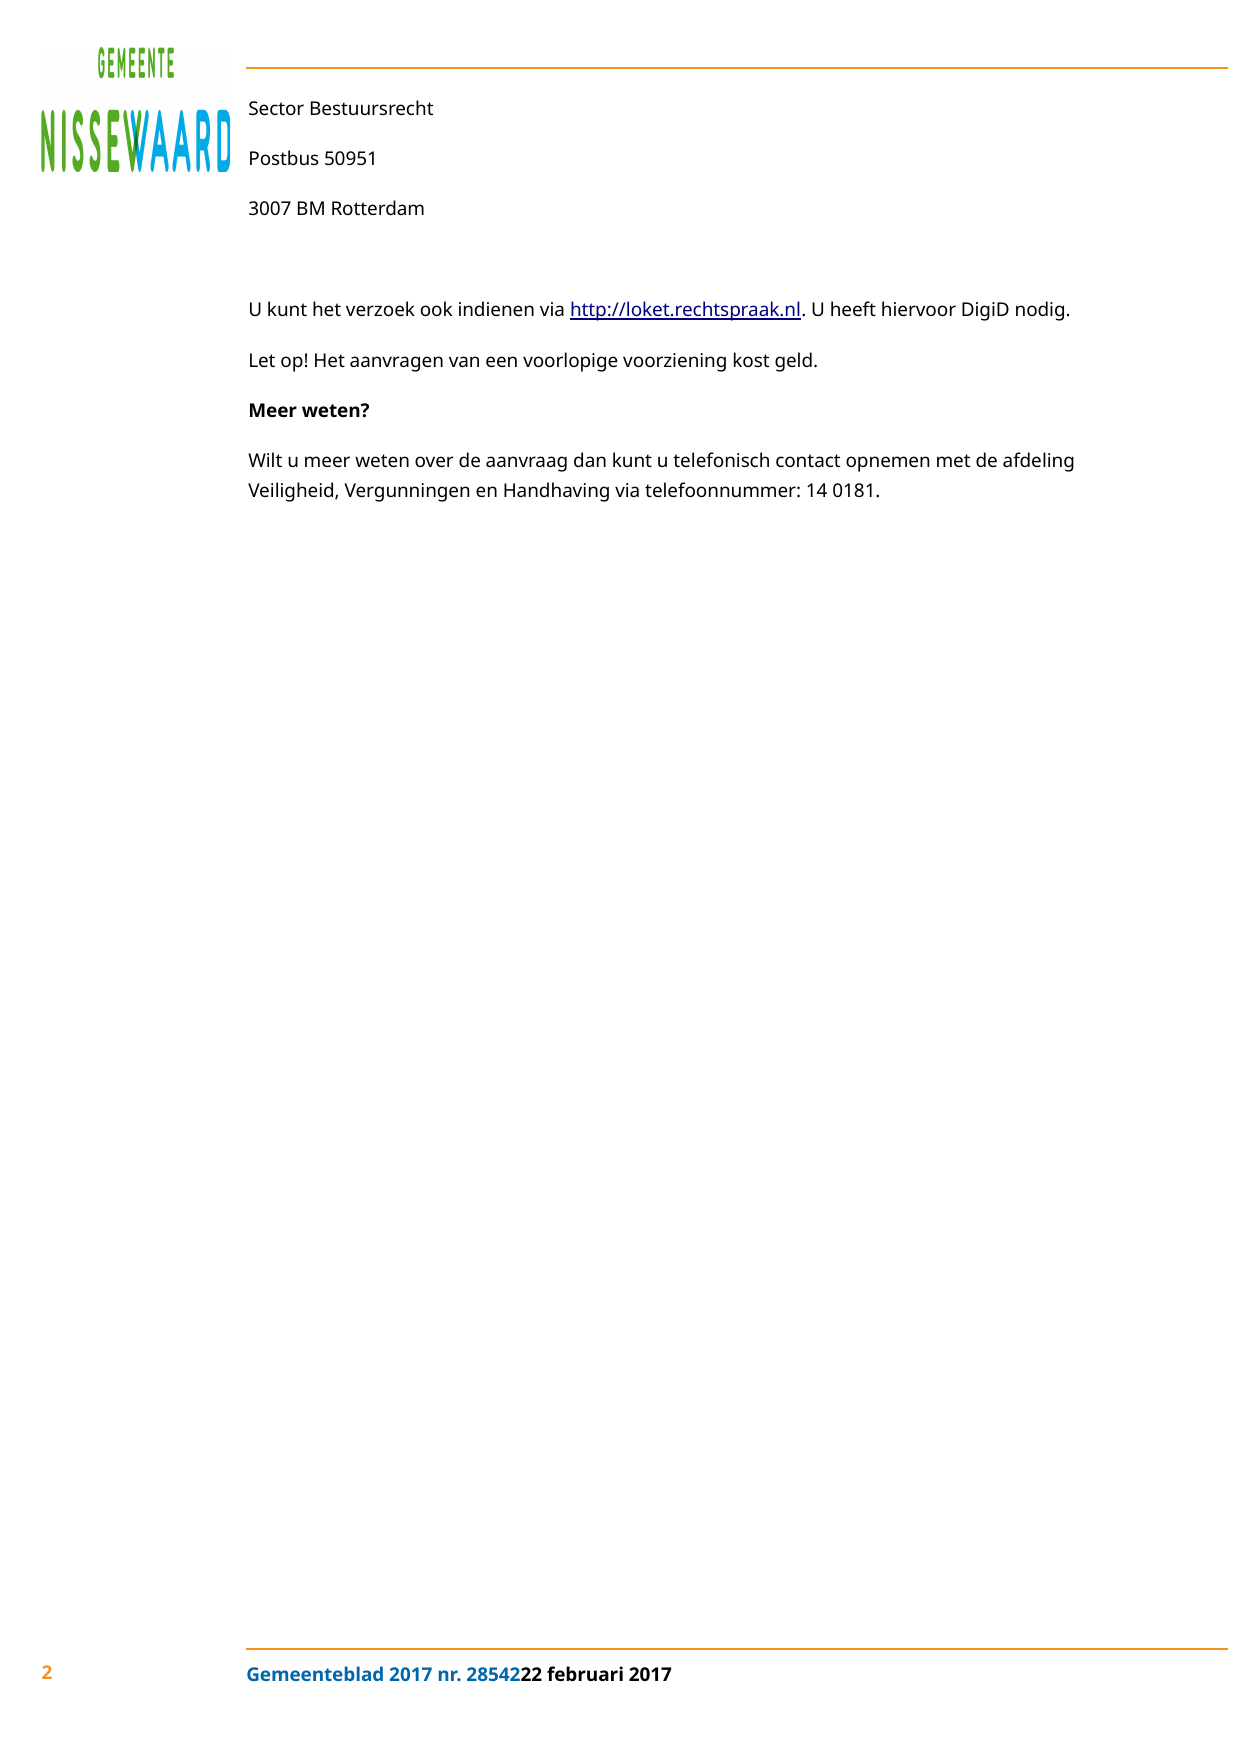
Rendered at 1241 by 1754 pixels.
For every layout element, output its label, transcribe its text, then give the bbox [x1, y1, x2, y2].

text Postbus 50951 [248, 145, 1152, 171]
picture [154, 157, 165, 172]
picture [176, 157, 187, 172]
text Let op! Het aanvragen van een voorlopige voorziening kost geld. [248, 347, 1152, 373]
text Meer weten? [248, 397, 1152, 423]
picture [41, 47, 231, 172]
text U kunt het verzoek ook indienen via http://loket.rechtspraak.nl. U heeft hiervoor DigiD nodig. [248, 296, 1152, 322]
text Sector Bestuursrecht [248, 95, 1152, 121]
text Wilt u meer weten over de aanvraag dan kunt u telefonisch contact opnemen met de afdeling Veiligheid, Vergunningen en Handhaving via telefoonnummer: 14 0181. [248, 448, 1152, 503]
picture [201, 122, 206, 138]
picture [222, 122, 227, 160]
text 3007 BM Rotterdam [248, 196, 1152, 221]
picture [200, 151, 206, 172]
